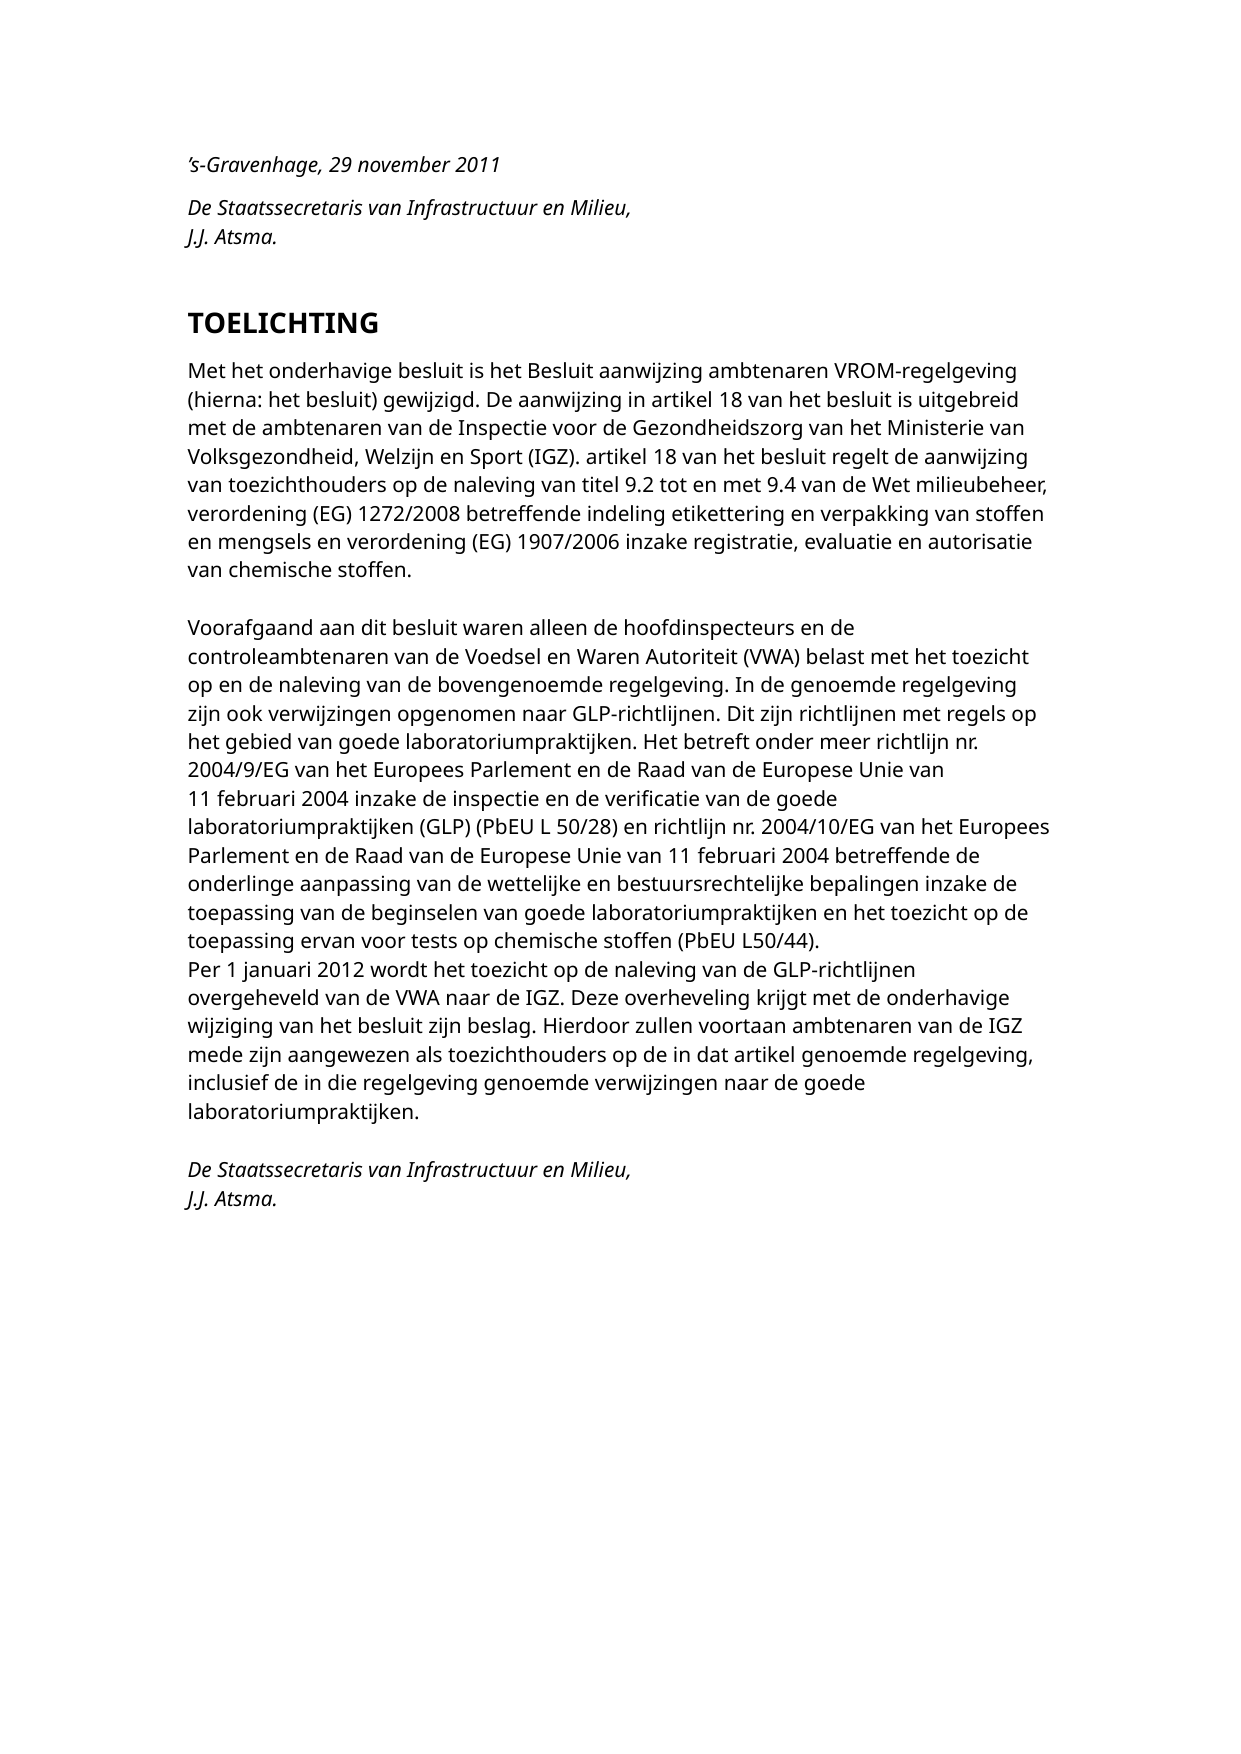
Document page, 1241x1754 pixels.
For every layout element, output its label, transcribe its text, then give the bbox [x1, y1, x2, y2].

text De Staatssecretaris van Infrastructuur en Milieu, [187, 193, 1053, 222]
text Per 1 januari 2012 wordt het toezicht op de naleving van de GLP-richtlijnen overgeheveld van de VWA naar de IGZ. Deze overheveling krijgt met de onderhavige wijziging van het besluit zijn beslag. Hierdoor zullen voortaan ambtenaren van de IGZ mede zijn aangewezen als toezichthouders op de in dat artikel genoemde regelgeving, inclusief de in die regelgeving genoemde verwijzingen naar de goede laboratoriumpraktijken. [187, 955, 1053, 1125]
text J.J. Atsma. [187, 222, 1053, 250]
subtitle TOELICHTING [187, 303, 1053, 341]
text Met het onderhavige besluit is het Besluit aanwijzing ambtenaren VROM-regelgeving (hierna: het besluit) gewijzigd. De aanwijzing in artikel 18 van het besluit is uitgebreid met de ambtenaren van de Inspectie voor de Gezondheidszorg van het Ministerie van Volksgezondheid, Welzijn en Sport (IGZ). artikel 18 van het besluit regelt de aanwijzing van toezichthouders op de naleving van titel 9.2 tot en met 9.4 van de Wet milieubeheer, verordening (EG) 1272/2008 betreffende indeling etikettering en verpakking van stoffen en mengsels en verordening (EG) 1907/2006 inzake registratie, evaluatie en autorisatie van chemische stoffen. [187, 356, 1053, 584]
text Voorafgaand aan dit besluit waren alleen de hoofdinspecteurs en de controleambtenaren van de Voedsel en Waren Autoriteit (VWA) belast met het toezicht op en de naleving van de bovengenoemde regelgeving. In de genoemde regelgeving zijn ook verwijzingen opgenomen naar GLP-richtlijnen. Dit zijn richtlijnen met regels op het gebied van goede laboratoriumpraktijken. Het betreft onder meer richtlijn nr. 2004/9/EG van het Europees Parlement en de Raad van de Europese Unie van 11 februari 2004 inzake de inspectie en de verificatie van de goede laboratoriumpraktijken (GLP) (PbEU L 50/28) en richtlijn nr. 2004/10/EG van het Europees Parlement en de Raad van de Europese Unie van 11 februari 2004 betreffende de onderlinge aanpassing van de wettelijke en bestuursrechtelijke bepalingen inzake de toepassing van de beginselen van goede laboratoriumpraktijken en het toezicht op de toepassing ervan voor tests op chemische stoffen (PbEU L50/44). [187, 613, 1053, 955]
text J.J. Atsma. [187, 1184, 1053, 1212]
text ’s-Gravenhage, 29 november 2011 [187, 150, 1053, 178]
text De Staatssecretaris van Infrastructuur en Milieu, [187, 1155, 1053, 1184]
